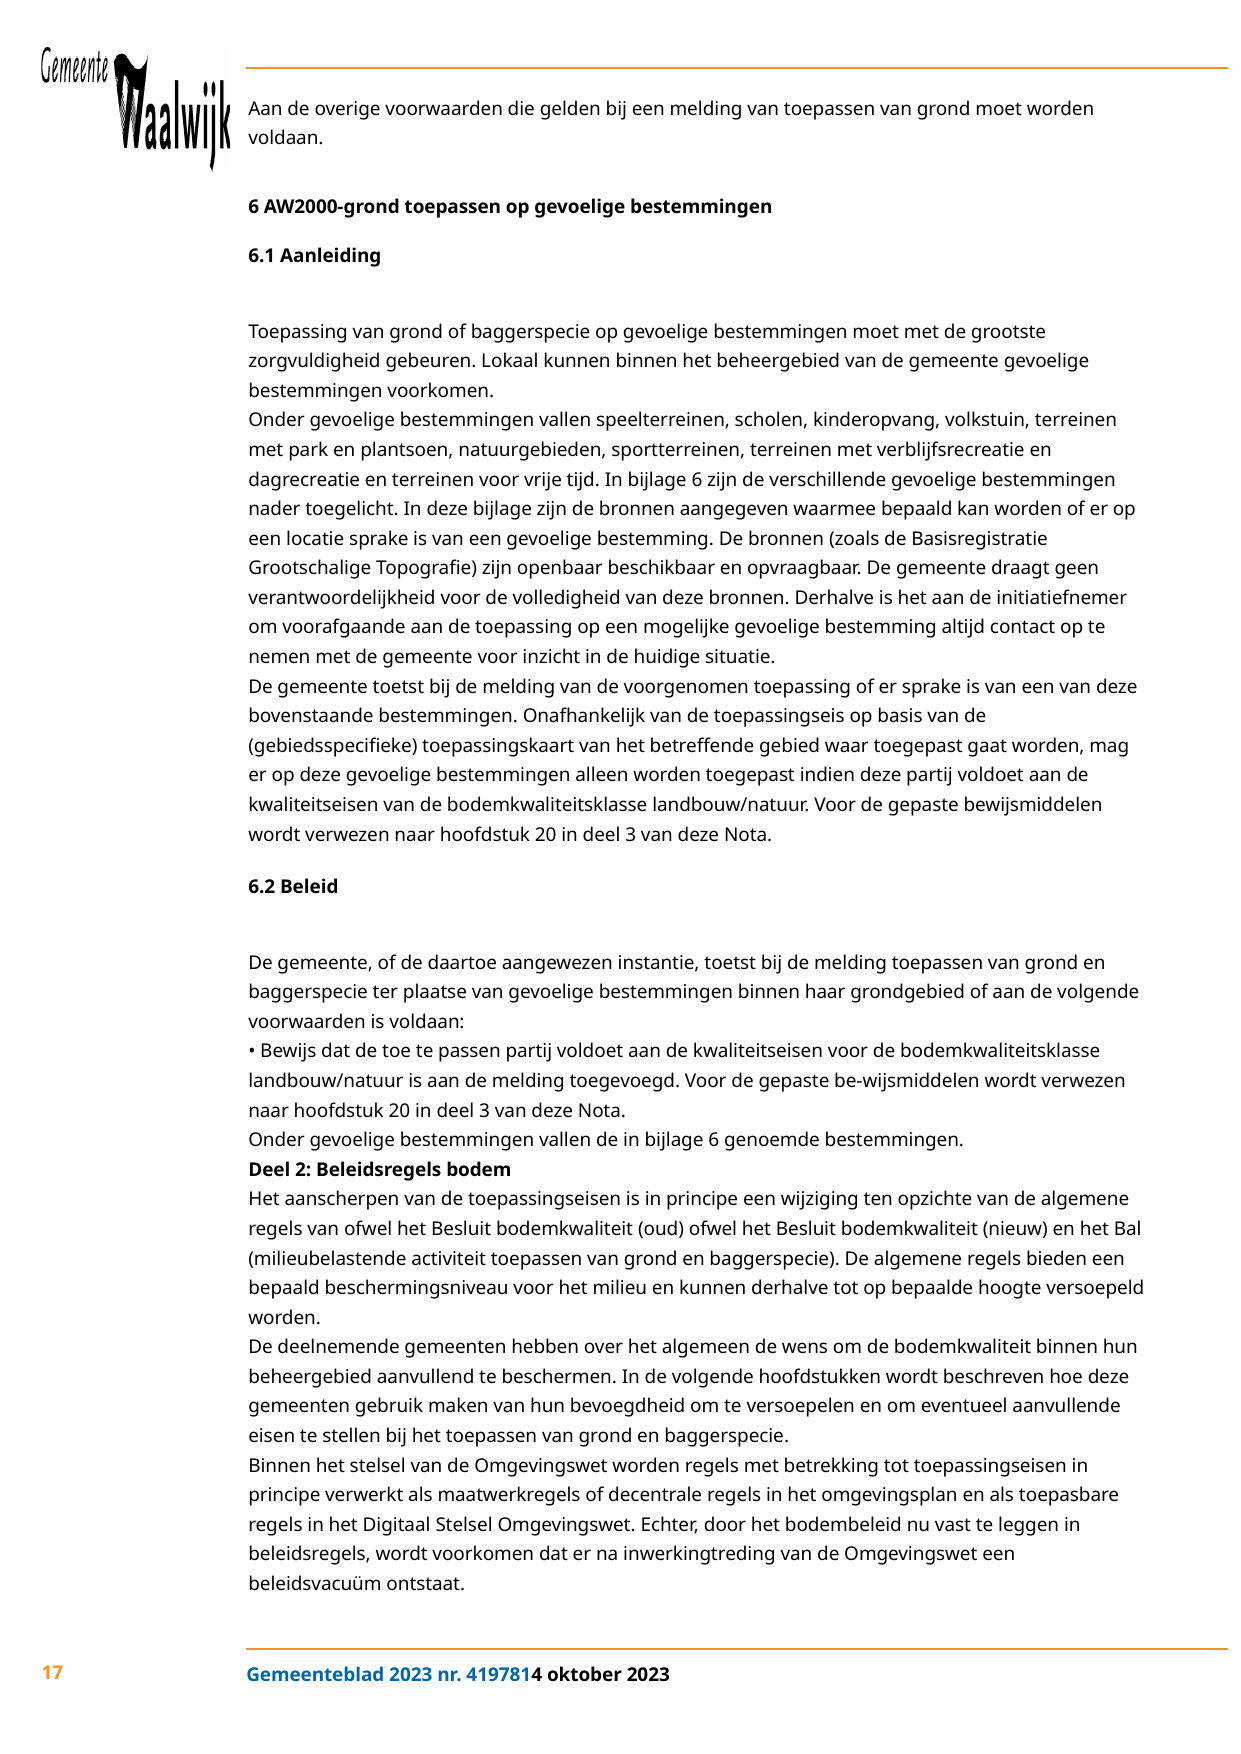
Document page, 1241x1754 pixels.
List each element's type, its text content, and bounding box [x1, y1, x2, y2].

text Het aanscherpen van de toepassingseisen is in principe een wijziging ten opzichte van de algemene regels van ofwel het Besluit bodemkwaliteit (oud) ofwel het Besluit bodemkwaliteit (nieuw) en het Bal (milieubelastende activiteit toepassen van grond en baggerspecie). De algemene regels bieden een bepaald beschermingsniveau voor het milieu en kunnen derhalve tot op bepaalde hoogte versoepeld worden. [248, 1186, 1152, 1329]
picture [41, 47, 231, 172]
text Deel 2: Beleidsregels bodem [248, 1156, 1152, 1182]
text De gemeente toetst bij de melding van de voorgenomen toepassing of er sprake is van een van deze bovenstaande bestemmingen. Onafhankelijk van de toepassingseis op basis van de (gebiedsspecifieke) toepassingskaart van het betreffende gebied waar toegepast gaat worden, mag er op deze gevoelige bestemmingen alleen worden toegepast indien deze partij voldoet aan de kwaliteitseisen van de bodemkwaliteitsklasse landbouw/natuur. Voor de gepaste bewijsmiddelen wordt verwezen naar hoofdstuk 20 in deel 3 van deze Nota. [248, 673, 1152, 846]
text • Bewijs dat de toe te passen partij voldoet aan de kwaliteitseisen voor de bodemkwaliteitsklasse landbouw/natuur is aan de melding toegevoegd. Voor de gepaste be-wijsmiddelen wordt verwezen naar hoofdstuk 20 in deel 3 van deze Nota. [248, 1038, 1152, 1122]
text Onder gevoelige bestemmingen vallen de in bijlage 6 genoemde bestemmingen. [248, 1126, 1152, 1152]
text Onder gevoelige bestemmingen vallen speelterreinen, scholen, kinderopvang, volkstuin, terreinen met park en plantsoen, natuurgebieden, sportterreinen, terreinen met verblijfsrecreatie en dagrecreatie en terreinen voor vrije tijd. In bijlage 6 zijn de verschillende gevoelige bestemmingen nader toegelicht. In deze bijlage zijn de bronnen aangegeven waarmee bepaald kan worden of er op een locatie sprake is van een gevoelige bestemming. De bronnen (zoals de Basisregistratie Grootschalige Topografie) zijn openbaar beschikbaar en opvraagbaar. De gemeente draagt geen verantwoordelijkheid voor de volledigheid van deze bronnen. Derhalve is het aan de initiatiefnemer om voorafgaande aan de toepassing op een mogelijke gevoelige bestemming altijd contact op te nemen met de gemeente voor inzicht in de huidige situatie. [248, 407, 1152, 669]
text 6.1 Aanleiding [248, 240, 1152, 268]
text 6.2 Beleid [248, 871, 1152, 899]
text De gemeente, of de daartoe aangewezen instantie, toetst bij de melding toepassen van grond en baggerspecie ter plaatse van gevoelige bestemmingen binnen haar grondgebied of aan de volgende voorwaarden is voldaan: [248, 949, 1152, 1034]
text 6 AW2000-grond toepassen op gevoelige bestemmingen [248, 191, 1152, 219]
text Aan de overige voorwaarden die gelden bij een melding van toepassen van grond moet worden voldaan. [248, 95, 1152, 150]
text De deelnemende gemeenten hebben over het algemeen de wens om de bodemkwaliteit binnen hun beheergebied aanvullend te beschermen. In de volgende hoofdstukken wordt beschreven hoe deze gemeenten gebruik maken van hun bevoegdheid om te versoepelen en om eventueel aanvullende eisen te stellen bij het toepassen van grond en baggerspecie. [248, 1333, 1152, 1448]
text Toepassing van grond of baggerspecie op gevoelige bestemmingen moet met de grootste zorgvuldigheid gebeuren. Lokaal kunnen binnen het beheergebied van de gemeente gevoelige bestemmingen voorkomen. [248, 318, 1152, 403]
text Binnen het stelsel van de Omgevingswet worden regels met betrekking tot toepassingseisen in principe verwerkt als maatwerkregels of decentrale regels in het omgevingsplan en als toepasbare regels in het Digitaal Stelsel Omgevingswet. Echter, door het bodembeleid nu vast te leggen in beleidsregels, wordt voorkomen dat er na inwerkingtreding van de Omgevingswet een beleidsvacuüm ontstaat. [248, 1452, 1152, 1596]
